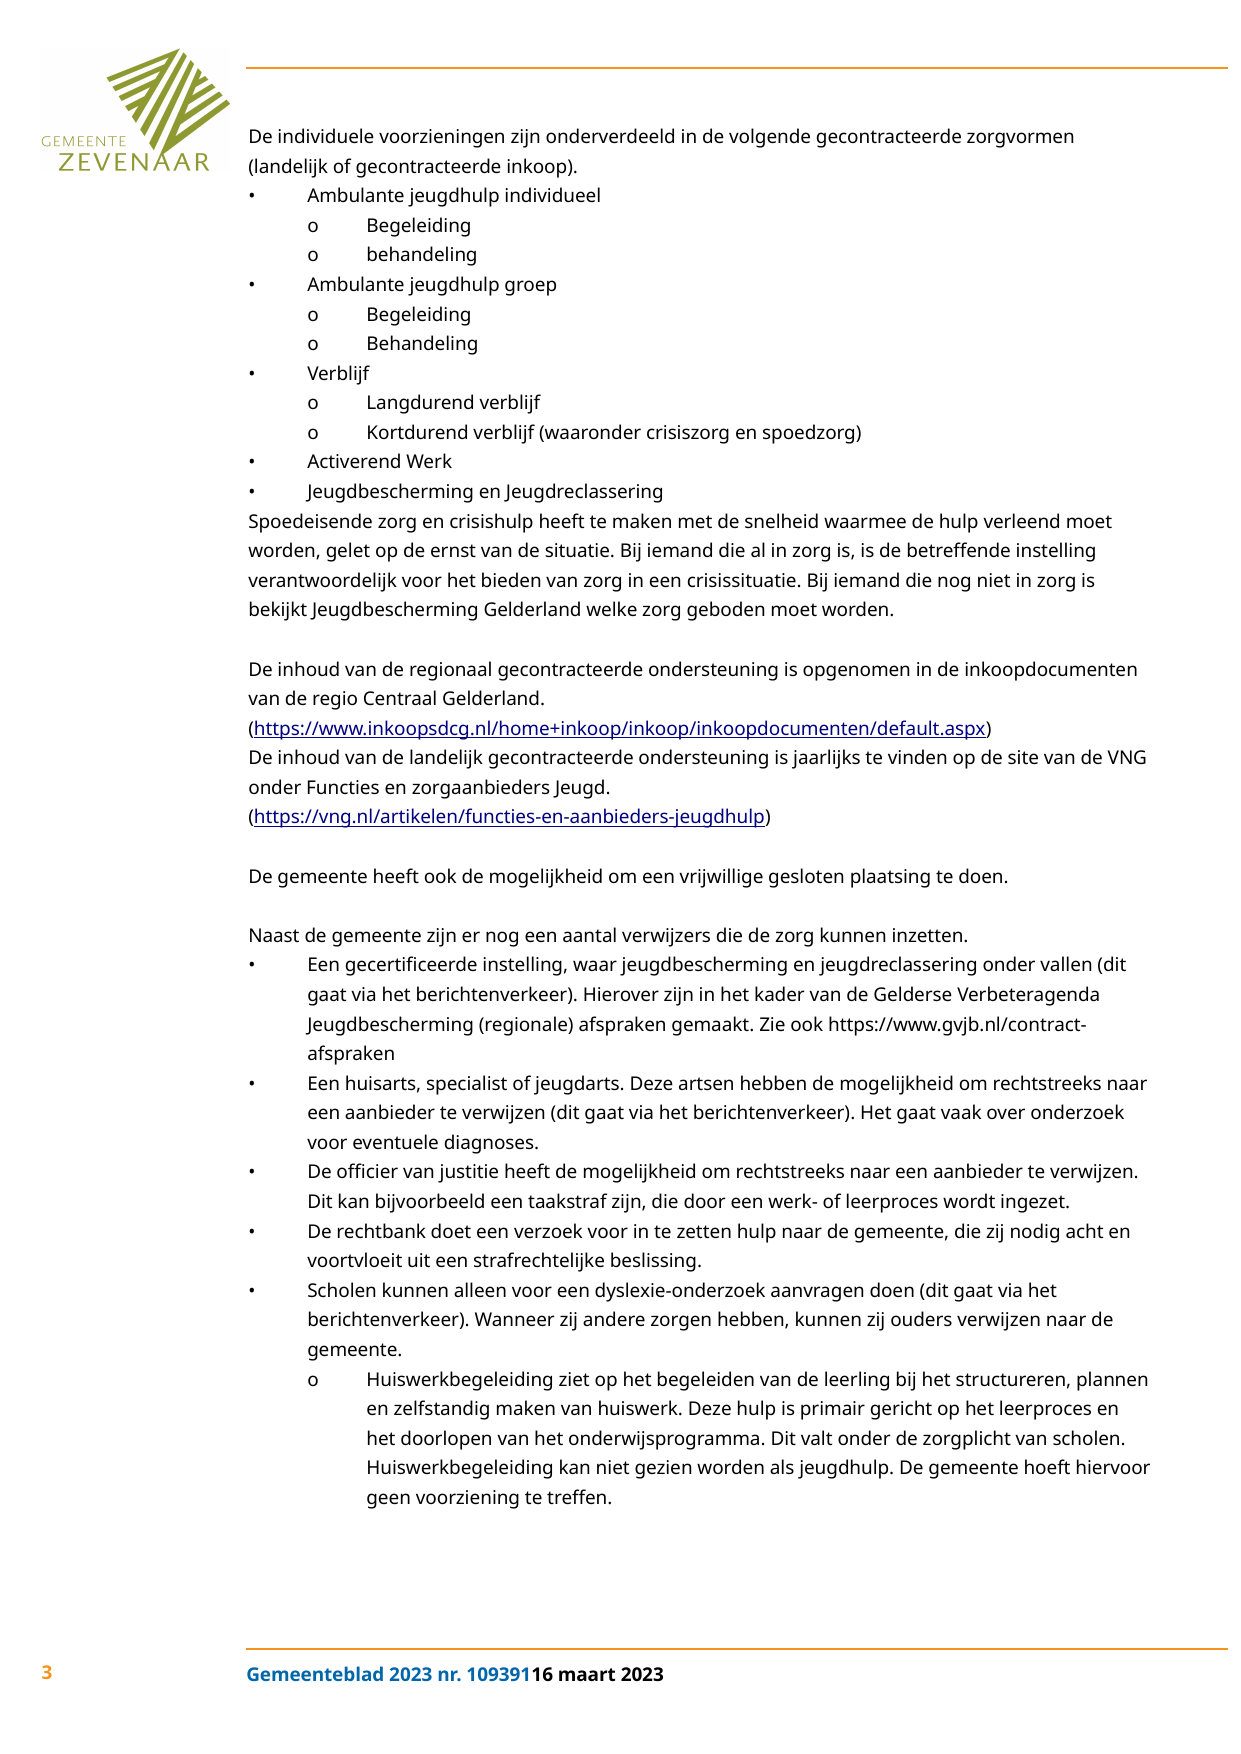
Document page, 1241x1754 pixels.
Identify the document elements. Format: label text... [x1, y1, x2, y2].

list Kortdurend verblijf (waaronder crisiszorg en spoedzorg) [307, 419, 1152, 445]
list Een gecertificeerde instelling, waar jeugdbescherming en jeugdreclassering onder vallen (dit gaat via het berichtenverkeer). Hierover zijn in het kader van de Gelderse Verbeteragenda Jeugdbescherming (regionale) afspraken gemaakt. Zie ook https://www.gvjb.nl/contract-afspraken [248, 952, 1152, 1066]
list behandeling [307, 242, 1152, 267]
text De gemeente heeft ook de mogelijkheid om een vrijwillige gesloten plaatsing te doen. [248, 863, 1152, 888]
list Huiswerkbegeleiding ziet op het begeleiden van de leerling bij het structureren, plannen en zelfstandig maken van huiswerk. Deze hulp is primair gericht op het leerproces en het doorlopen van het onderwijsprogramma. Dit valt onder de zorgplicht van scholen. Huiswerkbegeleiding kan niet gezien worden als jeugdhulp. De gemeente hoeft hiervoor geen voorziening te treffen. [307, 1366, 1152, 1510]
list Ambulante jeugdhulp groep [248, 271, 1152, 297]
list Langdurend verblijf [307, 389, 1152, 415]
text Spoedeisende zorg en crisishulp heeft te maken met de snelheid waarmee de hulp verleend moet worden, gelet op de ernst van de situatie. Bij iemand die al in zorg is, is de betreffende instelling verantwoordelijk voor het bieden van zorg in een crisissituatie. Bij iemand die nog niet in zorg is bekijkt Jeugdbescherming Gelderland welke zorg geboden moet worden. [248, 508, 1152, 622]
list Activerend Werk [248, 449, 1152, 474]
list Verblijf [248, 360, 1152, 386]
list De rechtbank doet een verzoek voor in te zetten hulp naar de gemeente, die zij nodig acht en voortvloeit uit een strafrechtelijke beslissing. [248, 1218, 1152, 1273]
text (https://vng.nl/artikelen/functies-en-aanbieders-jeugdhulp) [248, 804, 1152, 829]
list Een huisarts, specialist of jeugdarts. Deze artsen hebben de mogelijkheid om rechtstreeks naar een aanbieder te verwijzen (dit gaat via het berichtenverkeer). Het gaat vaak over onderzoek voor eventuele diagnoses. [248, 1070, 1152, 1155]
text De inhoud van de landelijk gecontracteerde ondersteuning is jaarlijks te vinden op de site van de VNG onder Functies en zorgaanbieders Jeugd. [248, 744, 1152, 800]
list Behandeling [307, 330, 1152, 356]
list Jeugdbescherming en Jeugdreclassering [248, 478, 1152, 504]
picture [41, 47, 231, 172]
list De officier van justitie heeft de mogelijkheid om rechtstreeks naar een aanbieder te verwijzen. Dit kan bijvoorbeeld een taakstraf zijn, die door een werk- of leerproces wordt ingezet. [248, 1159, 1152, 1214]
text De inhoud van de regionaal gecontracteerde ondersteuning is opgenomen in de inkoopdocumenten van de regio Centraal Gelderland. (https://www.inkoopsdcg.nl/home+inkoop/inkoop/inkoopdocumenten/default.aspx) [248, 656, 1152, 741]
list Begeleiding [307, 212, 1152, 238]
list Begeleiding [307, 301, 1152, 326]
text Naast de gemeente zijn er nog een aantal verwijzers die de zorg kunnen inzetten. [248, 922, 1152, 948]
text De individuele voorzieningen zijn onderverdeeld in de volgende gecontracteerde zorgvormen (landelijk of gecontracteerde inkoop). [248, 123, 1152, 178]
list Ambulante jeugdhulp individueel [248, 182, 1152, 208]
list Scholen kunnen alleen voor een dyslexie-onderzoek aanvragen doen (dit gaat via het berichtenverkeer). Wanneer zij andere zorgen hebben, kunnen zij ouders verwijzen naar de gemeente. [248, 1277, 1152, 1362]
